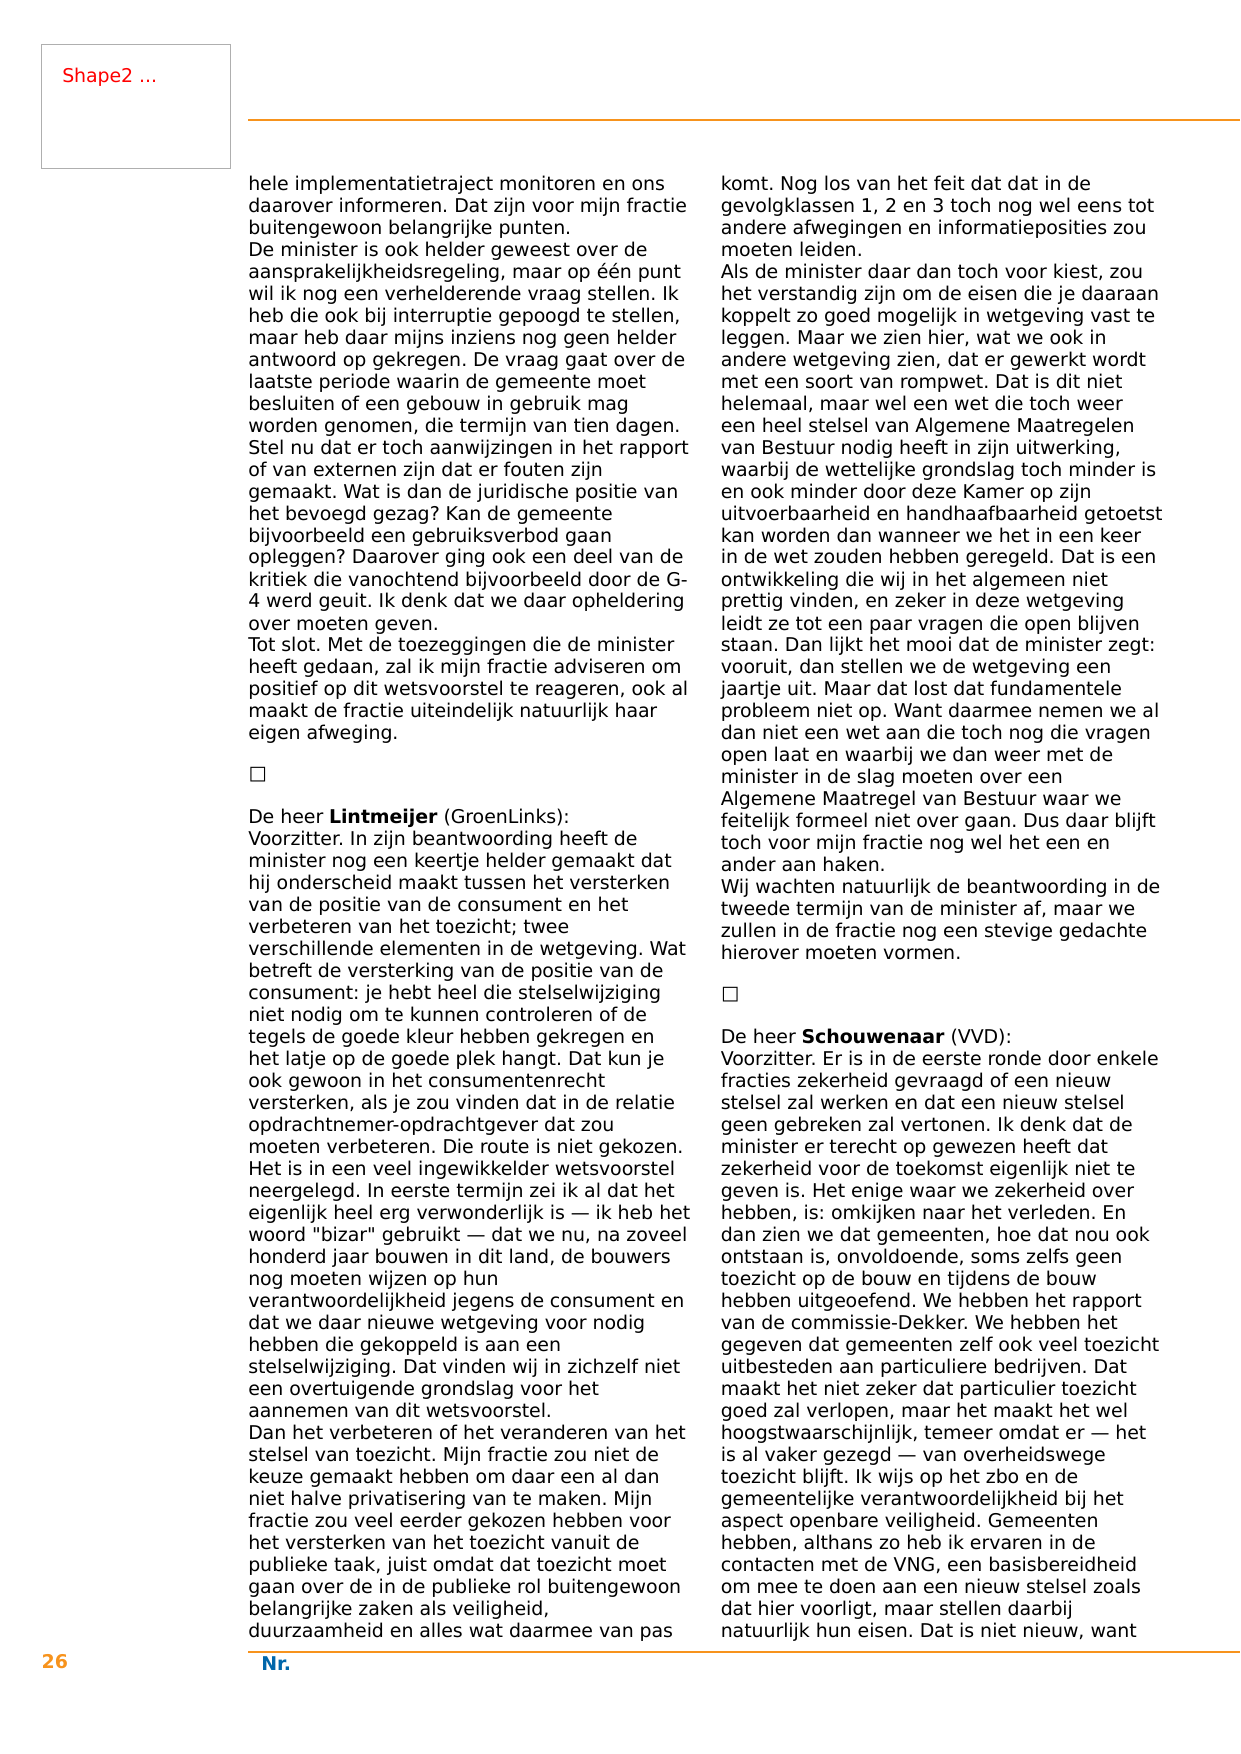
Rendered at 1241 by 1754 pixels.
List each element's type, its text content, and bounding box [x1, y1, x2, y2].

text Als de minister daar dan toch voor kiest, zou het verstandig zijn om de eisen die je daaraan koppelt zo goed mogelijk in wetgeving vast te leggen. Maar we zien hier, wat we ook in andere wetgeving zien, dat er gewerkt wordt met een soort van rompwet. Dat is dit niet helemaal, maar wel een wet die toch weer een heel stelsel van Algemene Maatregelen van Bestuur nodig heeft in zijn uitwerking, waarbij de wettelijke grondslag toch minder is en ook minder door deze Kamer op zijn uitvoerbaarheid en handhaafbaarheid getoetst kan worden dan wanneer we het in een keer in de wet zouden hebben geregeld. Dat is een ontwikkeling die wij in het algemeen niet prettig vinden, en zeker in deze wetgeving leidt ze tot een paar vragen die open blijven staan. Dan lijkt het mooi dat de minister zegt: vooruit, dan stellen we de wetgeving een jaartje uit. Maar dat lost dat fundamentele probleem niet op. Want daarmee nemen we al dan niet een wet aan die toch nog die vragen open laat en waarbij we dan weer met de minister in de slag moeten over een Algemene Maatregel van Bestuur waar we feitelijk formeel niet over gaan. Dus daar blijft toch voor mijn fractie nog wel het een en ander aan haken. [721, 261, 1163, 876]
text Tot slot. Met de toezeggingen die de minister heeft gedaan, zal ik mijn fractie adviseren om positief op dit wetsvoorstel te reageren, ook al maakt de fractie uiteindelijk natuurlijk haar eigen afweging. [248, 634, 691, 744]
text Voorzitter. Er is in de eerste ronde door enkele fracties zekerheid gevraagd of een nieuw stelsel zal werken en dat een nieuw stelsel geen gebreken zal vertonen. Ik denk dat de minister er terecht op gewezen heeft dat zekerheid voor de toekomst eigenlijk niet te geven is. Het enige waar we zekerheid over hebben, is: omkijken naar het verleden. En dan zien we dat gemeenten, hoe dat nou ook ontstaan is, onvoldoende, soms zelfs geen toezicht op de bouw en tijdens de bouw hebben uitgeoefend. We hebben het rapport van de commissie-Dekker. We hebben het gegeven dat gemeenten zelf ook veel toezicht uitbesteden aan particuliere bedrijven. Dat maakt het niet zeker dat particulier toezicht goed zal verlopen, maar het maakt het wel hoogstwaarschijnlijk, temeer omdat er — het is al vaker gezegd — van overheidswege toezicht blijft. Ik wijs op het zbo en de gemeentelijke verantwoordelijkheid bij het aspect openbare veiligheid. Gemeenten hebben, althans zo heb ik ervaren in de contacten met de VNG, een basisbereidheid om mee te doen aan een nieuw stelsel zoals dat hier voorligt, maar stellen daarbij natuurlijk hun eisen. Dat is niet nieuw, want [721, 1048, 1163, 1641]
text ⬜ [248, 764, 691, 786]
text Voorzitter. In zijn beantwoording heeft de minister nog een keertje helder gemaakt dat hij onderscheid maakt tussen het versterken van de positie van de consument en het verbeteren van het toezicht; twee verschillende elementen in de wetgeving. Wat betreft de versterking van de positie van de consument: je hebt heel die stelselwijziging niet nodig om te kunnen controleren of de tegels de goede kleur hebben gekregen en het latje op de goede plek hangt. Dat kun je ook gewoon in het consumentenrecht versterken, als je zou vinden dat in de relatie opdrachtnemer-opdrachtgever dat zou moeten verbeteren. Die route is niet gekozen. Het is in een veel ingewikkelder wetsvoorstel neergelegd. In eerste termijn zei ik al dat het eigenlijk heel erg verwonderlijk is — ik heb het woord "bizar" gebruikt — dat we nu, na zoveel honderd jaar bouwen in dit land, de bouwers nog moeten wijzen op hun verantwoordelijkheid jegens de consument en dat we daar nieuwe wetgeving voor nodig hebben die gekoppeld is aan een stelselwijziging. Dat vinden wij in zichzelf niet een overtuigende grondslag voor het aannemen van dit wetsvoorstel. [248, 828, 691, 1422]
text De minister is ook helder geweest over de aansprakelijkheidsregeling, maar op één punt wil ik nog een verhelderende vraag stellen. Ik heb die ook bij interruptie gepoogd te stellen, maar heb daar mijns inziens nog geen helder antwoord op gekregen. De vraag gaat over de laatste periode waarin de gemeente moet besluiten of een gebouw in gebruik mag worden genomen, die termijn van tien dagen. Stel nu dat er toch aanwijzingen in het rapport of van externen zijn dat er fouten zijn gemaakt. Wat is dan de juridische positie van het bevoegd gezag? Kan de gemeente bijvoorbeeld een gebruiksverbod gaan opleggen? Daarover ging ook een deel van de kritiek die vanochtend bijvoorbeeld door de G-4 werd geuit. Ik denk dat we daar opheldering over moeten geven. [248, 239, 691, 634]
text ⬜ [721, 984, 1163, 1006]
text Dan het verbeteren of het veranderen van het stelsel van toezicht. Mijn fractie zou niet de keuze gemaakt hebben om daar een al dan niet halve privatisering van te maken. Mijn fractie zou veel eerder gekozen hebben voor het versterken van het toezicht vanuit de publieke taak, juist omdat dat toezicht moet gaan over de in de publieke rol buitengewoon belangrijke zaken als veiligheid, duurzaamheid en alles wat daarmee van pas [248, 1422, 691, 1641]
text komt. Nog los van het feit dat dat in de gevolgklassen 1, 2 en 3 toch nog wel eens tot andere afwegingen en informatieposities zou moeten leiden. [721, 173, 1163, 261]
text De heer Lintmeijer (GroenLinks): [248, 806, 691, 828]
text De heer Schouwenaar (VVD): [721, 1026, 1163, 1048]
text Wij wachten natuurlijk de beantwoording in de tweede termijn van de minister af, maar we zullen in de fractie nog een stevige gedachte hierover moeten vormen. [721, 876, 1163, 964]
text hele implementatietraject monitoren en ons daarover informeren. Dat zijn voor mijn fractie buitengewoon belangrijke punten. [248, 173, 691, 239]
